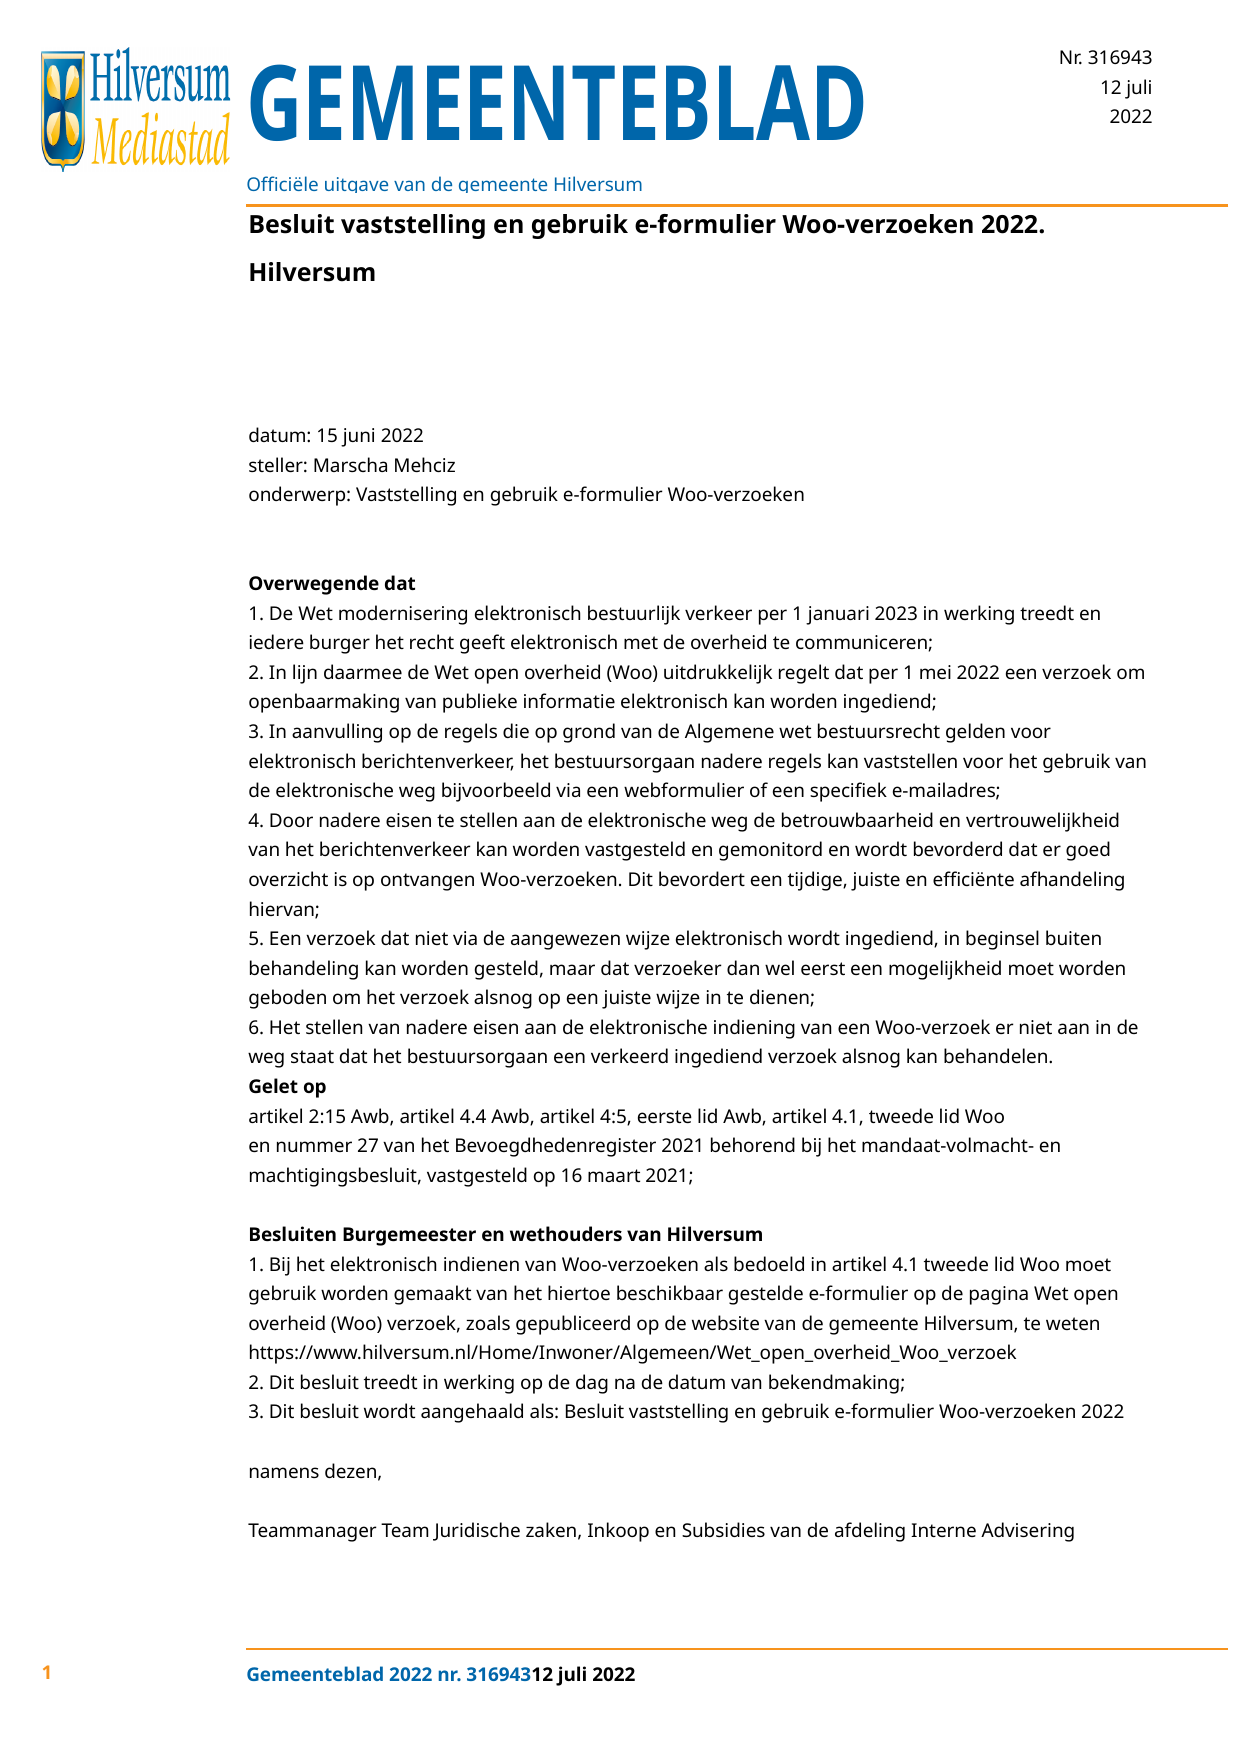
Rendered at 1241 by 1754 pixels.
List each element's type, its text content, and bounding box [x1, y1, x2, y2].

text Teammanager Team Juridische zaken, Inkoop en Subsidies van de afdeling Interne Advisering [248, 1517, 1152, 1543]
text 6. Het stellen van nadere eisen aan de elektronische indiening van een Woo-verzoek er niet aan in de weg staat dat het bestuursorgaan een verkeerd ingediend verzoek alsnog kan behandelen. [248, 1014, 1152, 1069]
text 3. Dit besluit wordt aangehaald als: Besluit vaststelling en gebruik e-formulier Woo-verzoeken 2022 [248, 1399, 1152, 1424]
text onderwerp: Vaststelling en gebruik e-formulier Woo-verzoeken [248, 482, 1152, 507]
text en nummer 27 van het Bevoegdhedenregister 2021 behorend bij het mandaat-volmacht- en machtigingsbesluit, vastgesteld op 16 maart 2021; [248, 1132, 1152, 1188]
text 3. In aanvulling op de regels die op grond van de Algemene wet bestuursrecht gelden voor elektronisch berichtenverkeer, het bestuursorgaan nadere regels kan vaststellen voor het gebruik van de elektronische weg bijvoorbeeld via een webformulier of een specifiek e-mailadres; [248, 718, 1152, 803]
text 1. Bij het elektronisch indienen van Woo-verzoeken als bedoeld in artikel 4.1 tweede lid Woo moet gebruik worden gemaakt van het hiertoe beschikbaar gestelde e-formulier op de pagina Wet open overheid (Woo) verzoek, zoals gepubliceerd op de website van de gemeente Hilversum, te weten https://www.hilversum.nl/Home/Inwoner/Algemeen/Wet_open_overheid_Woo_verzoek [248, 1251, 1152, 1365]
text 4. Door nadere eisen te stellen aan de elektronische weg de betrouwbaarheid en vertrouwelijkheid van het berichtenverkeer kan worden vastgesteld en gemonitord en wordt bevorderd dat er goed overzicht is op ontvangen Woo-verzoeken. Dit bevordert een tijdige, juiste en efficiënte afhandeling hiervan; [248, 807, 1152, 922]
text Besluiten Burgemeester en wethouders van Hilversum [248, 1221, 1152, 1247]
text 2. Dit besluit treedt in werking op de dag na de datum van bekendmaking; [248, 1369, 1152, 1395]
text 1. De Wet modernisering elektronisch bestuurlijk verkeer per 1 januari 2023 in werking treedt en iedere burger het recht geeft elektronisch met de overheid te communiceren; [248, 600, 1152, 655]
text Overwegende dat [248, 570, 1152, 596]
text steller: Marscha Mehciz [248, 452, 1152, 478]
text artikel 2:15 Awb, artikel 4.4 Awb, artikel 4:5, eerste lid Awb, artikel 4.1, tweede lid Woo [248, 1103, 1152, 1129]
text Besluit vaststelling en gebruik e-formulier Woo-verzoeken 2022. Hilversum [248, 207, 1152, 288]
text 5. Een verzoek dat niet via de aangewezen wijze elektronisch wordt ingediend, in beginsel buiten behandeling kan worden gesteld, maar dat verzoeker dan wel eerst een mogelijkheid moet worden geboden om het verzoek alsnog op een juiste wijze in te dienen; [248, 925, 1152, 1010]
text namens dezen, [248, 1458, 1152, 1484]
picture [41, 47, 231, 172]
text Gelet op [248, 1073, 1152, 1099]
text 2. In lijn daarmee de Wet open overheid (Woo) uitdrukkelijk regelt dat per 1 mei 2022 een verzoek om openbaarmaking van publieke informatie elektronisch kan worden ingediend; [248, 659, 1152, 714]
text datum: 15 juni 2022 [248, 422, 1152, 448]
